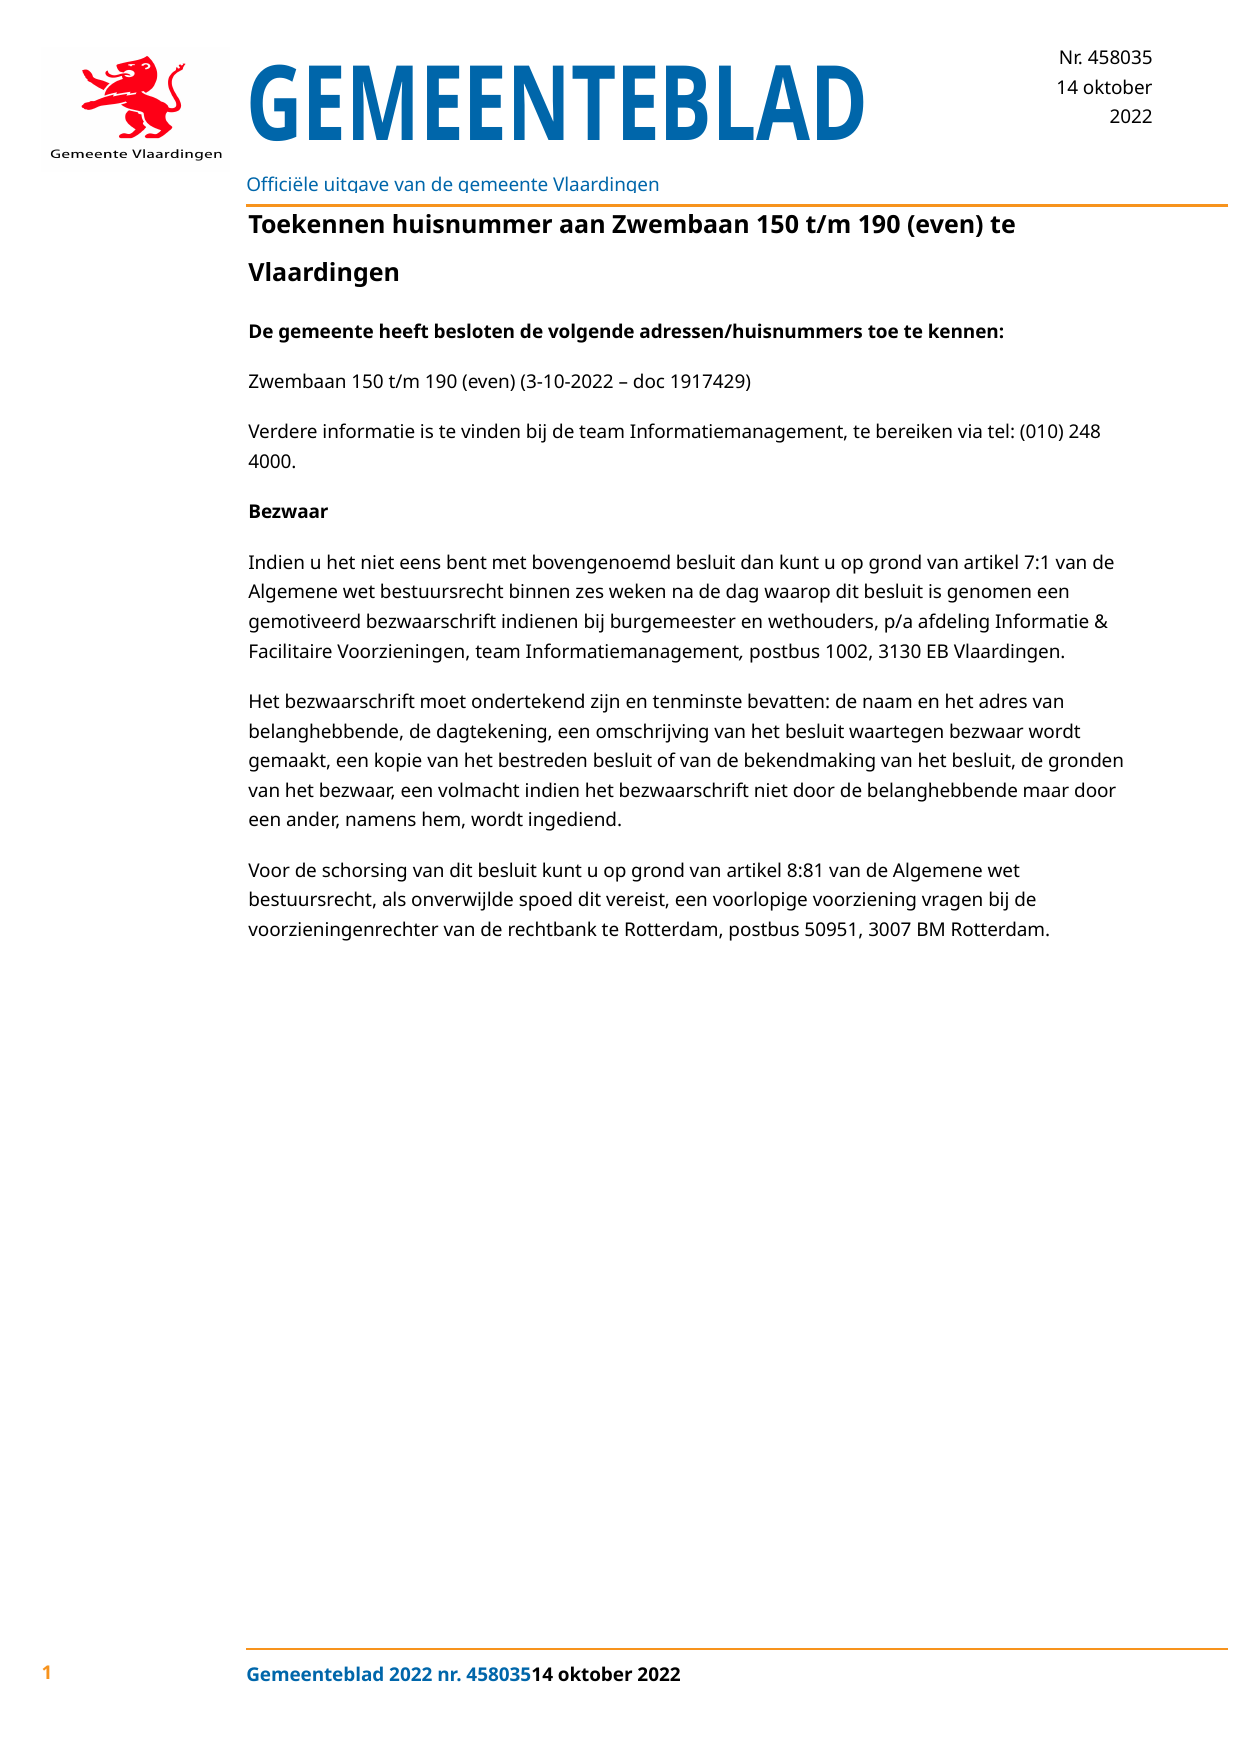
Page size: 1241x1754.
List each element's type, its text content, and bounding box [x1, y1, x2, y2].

text Zwembaan 150 t/m 190 (even) (3-10-2022 – doc 1917429) [248, 368, 1152, 394]
text Verdere informatie is te vinden bij de team Informatiemanagement, te bereiken via tel: (010) 248 4000. [248, 419, 1152, 474]
text Toekennen huisnummer aan Zwembaan 150 t/m 190 (even) te Vlaardingen [248, 207, 1152, 288]
text Indien u het niet eens bent met bovengenoemd besluit dan kunt u op grond van artikel 7:1 van de Algemene wet bestuursrecht binnen zes weken na de dag waarop dit besluit is genomen een gemotiveerd bezwaarschrift indienen bij burgemeester en wethouders, p/a afdeling Informatie & Facilitaire Voorzieningen, team Informatiemanagement, postbus 1002, 3130 EB Vlaardingen. [248, 549, 1152, 664]
text Het bezwaarschrift moet ondertekend zijn en tenminste bevatten: de naam en het adres van belanghebbende, de dagtekening, een omschrijving van het besluit waartegen bezwaar wordt gemaakt, een kopie van het bestreden besluit of van de bekendmaking van het besluit, de gronden van het bezwaar, een volmacht indien het bezwaarschrift niet door de belanghebbende maar door een ander, namens hem, wordt ingediend. [248, 688, 1152, 832]
text Bezwaar [248, 499, 1152, 524]
text De gemeente heeft besloten de volgende adressen/huisnummers toe te kennen: [248, 318, 1152, 344]
text Voor de schorsing van dit besluit kunt u op grond van artikel 8:81 van de Algemene wet bestuursrecht, als onverwijlde spoed dit vereist, een voorlopige voorziening vragen bij de voorzieningenrechter van de rechtbank te Rotterdam, postbus 50951, 3007 BM Rotterdam. [248, 857, 1152, 942]
picture [41, 47, 231, 172]
